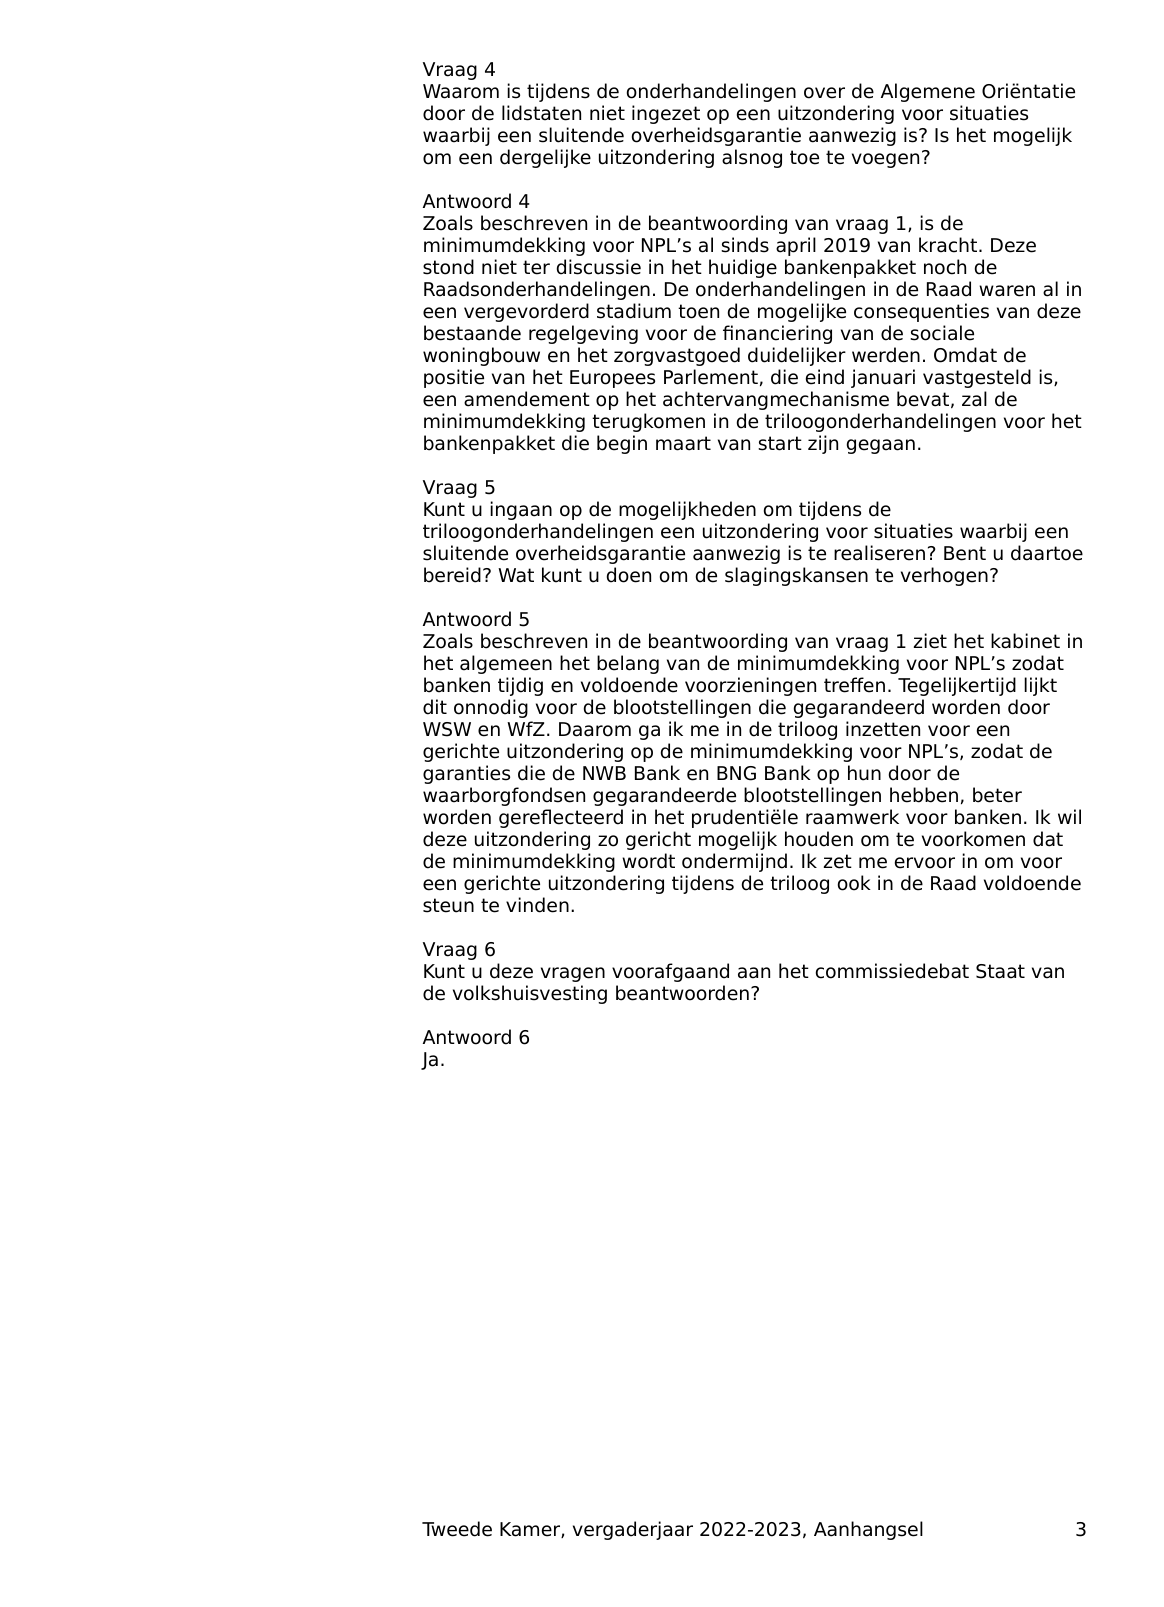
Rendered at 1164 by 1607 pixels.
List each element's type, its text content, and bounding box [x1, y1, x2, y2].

text Antwoord 4 [422, 191, 1087, 213]
text Vraag 5 [422, 477, 1087, 499]
text Zoals beschreven in de beantwoording van vraag 1, is de minimumdekking voor NPL’s al sinds april 2019 van kracht. Deze stond niet ter discussie in het huidige bankenpakket noch de Raadsonderhandelingen. De onderhandelingen in de Raad waren al in een vergevorderd stadium toen de mogelijke consequenties van deze bestaande regelgeving voor de financiering van de sociale woningbouw en het zorgvastgoed duidelijker werden. Omdat de positie van het Europees Parlement, die eind januari vastgesteld is, een amendement op het achtervangmechanisme bevat, zal de minimumdekking terugkomen in de triloogonderhandelingen voor het bankenpakket die begin maart van start zijn gegaan. [422, 213, 1087, 455]
text Antwoord 5 [422, 609, 1087, 631]
text Kunt u ingaan op de mogelijkheden om tijdens de triloogonderhandelingen een uitzondering voor situaties waarbij een sluitende overheidsgarantie aanwezig is te realiseren? Bent u daartoe bereid? Wat kunt u doen om de slagingskansen te verhogen? [422, 499, 1087, 587]
text Ja. [422, 1049, 1087, 1071]
text Antwoord 6 [422, 1027, 1087, 1049]
text Zoals beschreven in de beantwoording van vraag 1 ziet het kabinet in het algemeen het belang van de minimumdekking voor NPL’s zodat banken tijdig en voldoende voorzieningen treffen. Tegelijkertijd lijkt dit onnodig voor de blootstellingen die gegarandeerd worden door WSW en WfZ. Daarom ga ik me in de triloog inzetten voor een gerichte uitzondering op de minimumdekking voor NPL’s, zodat de garanties die de NWB Bank en BNG Bank op hun door de waarborgfondsen gegarandeerde blootstellingen hebben, beter worden gereflecteerd in het prudentiële raamwerk voor banken. Ik wil deze uitzondering zo gericht mogelijk houden om te voorkomen dat de minimumdekking wordt ondermijnd. Ik zet me ervoor in om voor een gerichte uitzondering tijdens de triloog ook in de Raad voldoende steun te vinden. [422, 631, 1087, 917]
text Vraag 6 [422, 939, 1087, 961]
text Vraag 4 [422, 59, 1087, 81]
text Kunt u deze vragen voorafgaand aan het commissiedebat Staat van de volkshuisvesting beantwoorden? [422, 961, 1087, 1005]
text Waarom is tijdens de onderhandelingen over de Algemene Oriëntatie door de lidstaten niet ingezet op een uitzondering voor situaties waarbij een sluitende overheidsgarantie aanwezig is? Is het mogelijk om een dergelijke uitzondering alsnog toe te voegen? [422, 81, 1087, 169]
